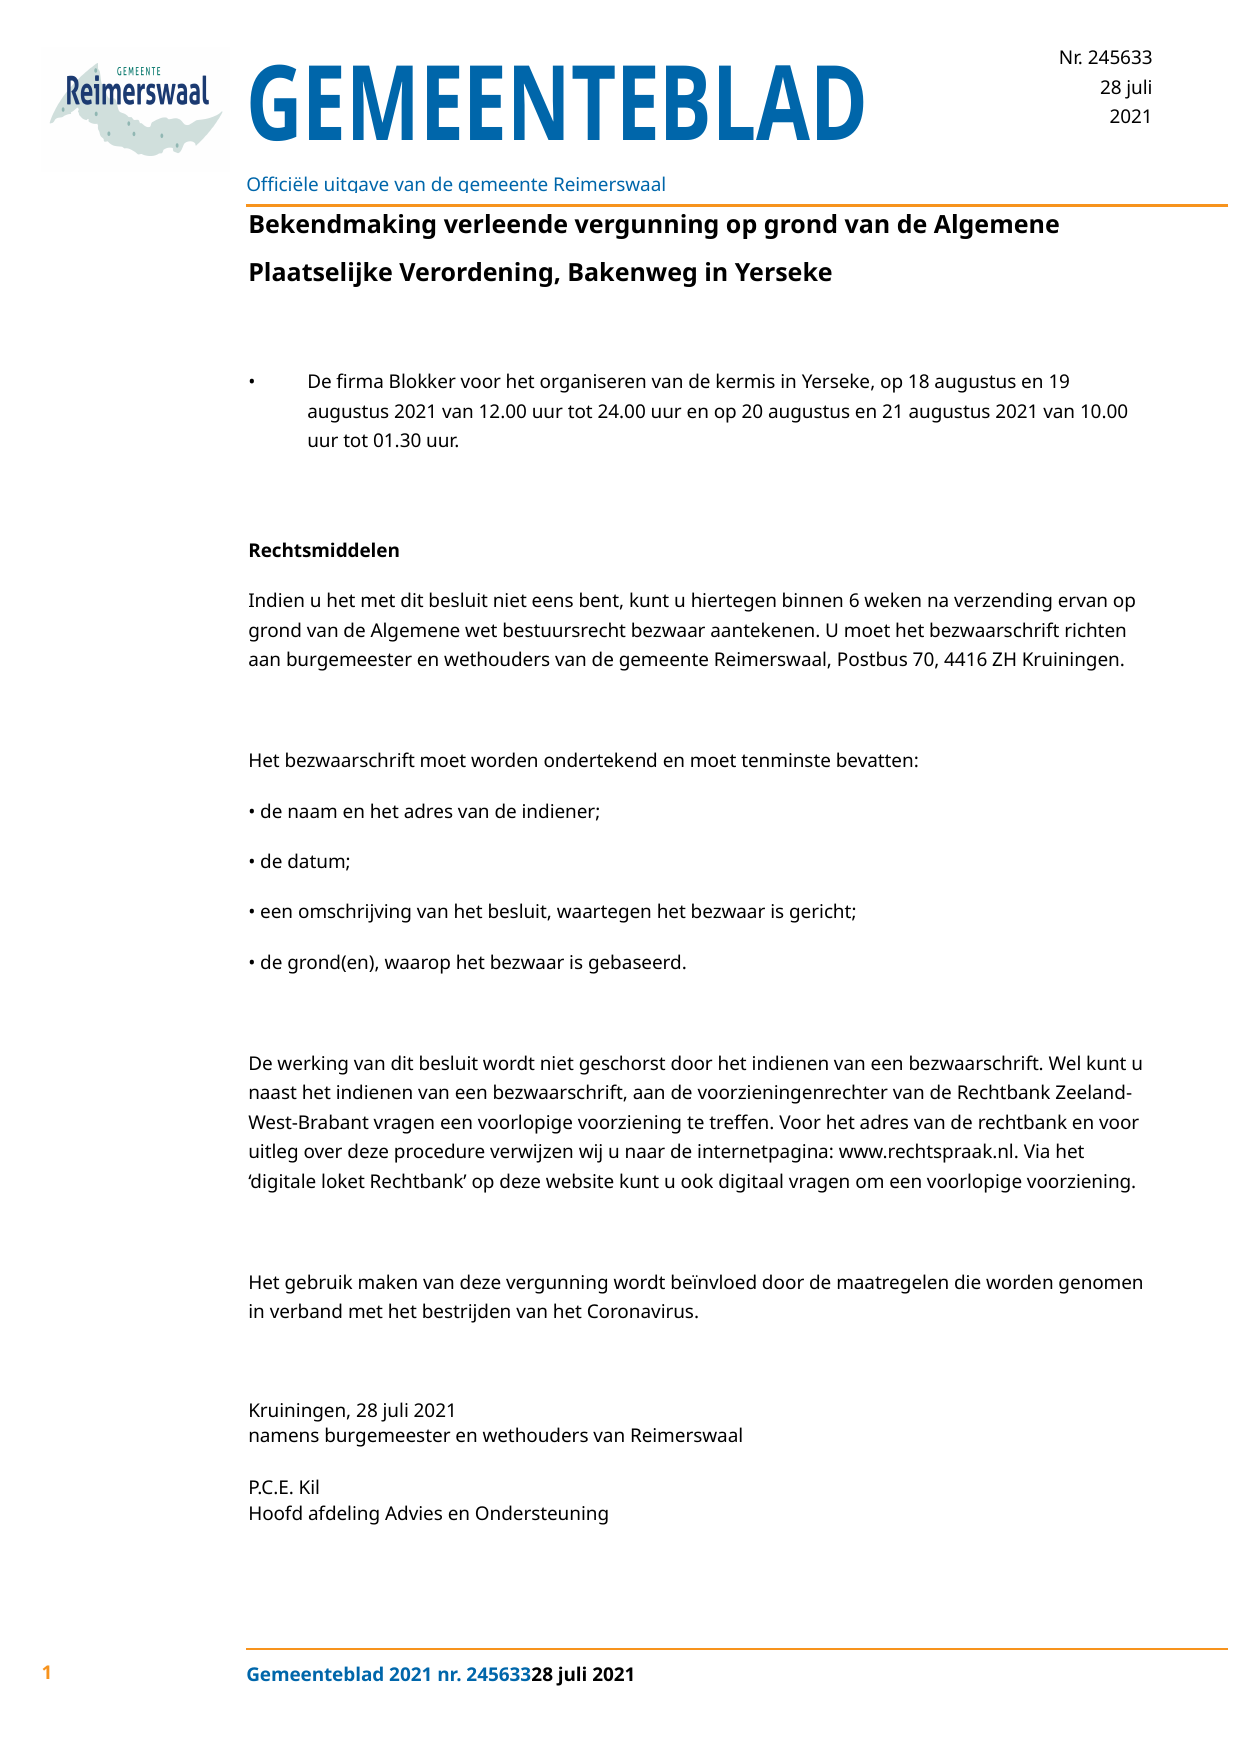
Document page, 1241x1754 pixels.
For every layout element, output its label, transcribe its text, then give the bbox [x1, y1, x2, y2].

picture [41, 47, 231, 172]
text • een omschrijving van het besluit, waartegen het bezwaar is gericht; [248, 899, 1152, 924]
text P.C.E. Kil [248, 1474, 1152, 1500]
text • de naam en het adres van de indiener; [248, 798, 1152, 824]
text Het gebruik maken van deze vergunning wordt beïnvloed door de maatregelen die worden genomen in verband met het bestrijden van het Coronavirus. [248, 1269, 1152, 1324]
text Indien u het met dit besluit niet eens bent, kunt u hiertegen binnen 6 weken na verzending ervan op grond van de Algemene wet bestuursrecht bezwaar aantekenen. U moet het bezwaarschrift richten aan burgemeester en wethouders van de gemeente Reimerswaal, Postbus 70, 4416 ZH Kruiningen. [248, 587, 1152, 672]
text namens burgemeester en wethouders van Reimerswaal [248, 1423, 1152, 1448]
text • de grond(en), waarop het bezwaar is gebaseerd. [248, 949, 1152, 975]
text Hoofd afdeling Advies en Ondersteuning [248, 1500, 1152, 1526]
text De werking van dit besluit wordt niet geschorst door het indienen van een bezwaarschrift. Wel kunt u naast het indienen van een bezwaarschrift, aan de voorzieningenrechter van de Rechtbank Zeeland-West-Brabant vragen een voorlopige voorziening te treffen. Voor het adres van de rechtbank en voor uitleg over deze procedure verwijzen wij u naar de internetpagina: www.rechtspraak.nl. Via het ‘digitale loket Rechtbank’ op deze website kunt u ook digitaal vragen om een voorlopige voorziening. [248, 1050, 1152, 1194]
text Bekendmaking verleende vergunning op grond van de Algemene Plaatselijke Verordening, Bakenweg in Yerseke [248, 207, 1152, 288]
text • de datum; [248, 848, 1152, 874]
text Het bezwaarschrift moet worden ondertekend en moet tenminste bevatten: [248, 747, 1152, 773]
list De firma Blokker voor het organiseren van de kermis in Yerseke, op 18 augustus en 19 augustus 2021 van 12.00 uur tot 24.00 uur en op 20 augustus en 21 augustus 2021 van 10.00 uur tot 01.30 uur. [248, 368, 1152, 453]
text Kruiningen, ‎28 juli 2021 [248, 1397, 1152, 1423]
text Rechtsmiddelen [248, 537, 1152, 563]
